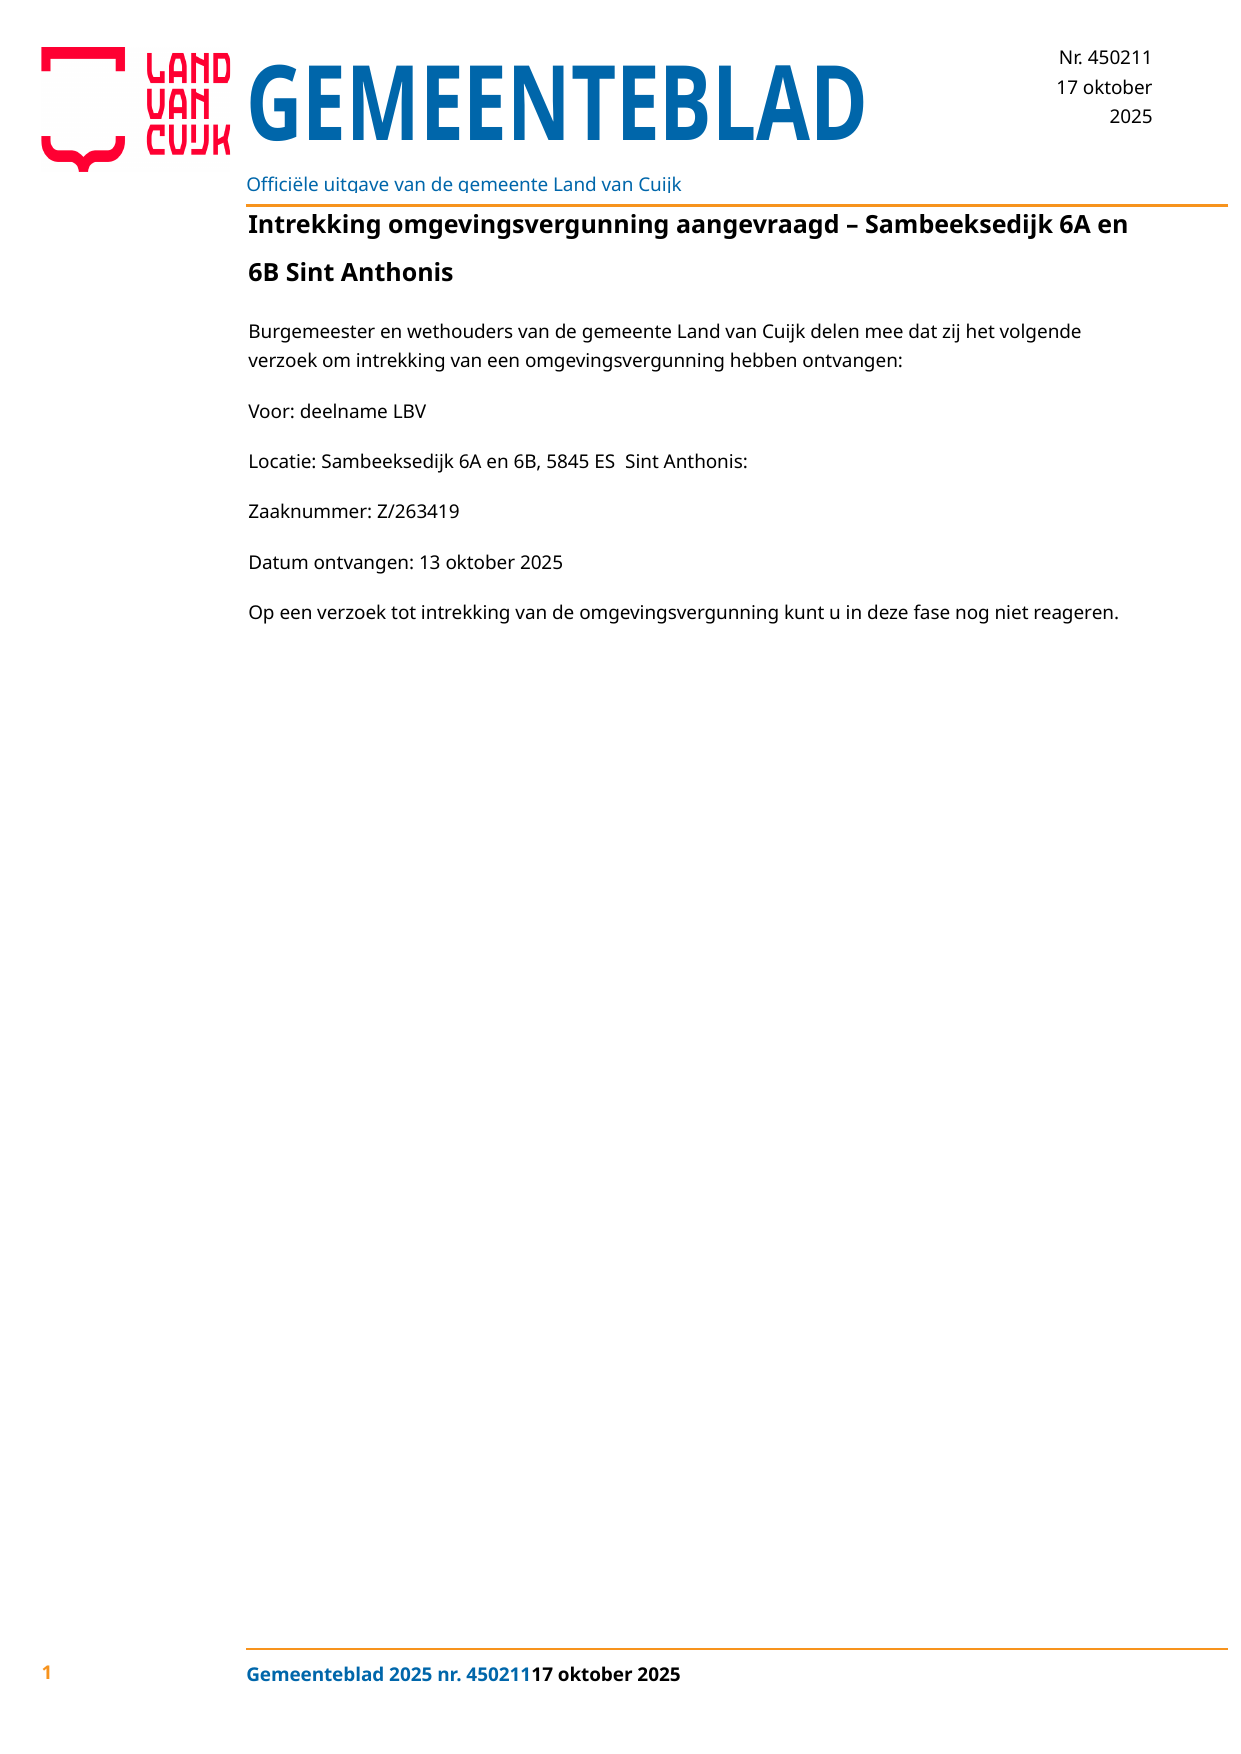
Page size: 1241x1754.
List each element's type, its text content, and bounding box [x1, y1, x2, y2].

text Locatie: Sambeeksedijk 6A en 6B, 5845 ES Sint Anthonis: [248, 448, 1152, 474]
picture [41, 47, 231, 172]
text Datum ontvangen: 13 oktober 2025 [248, 549, 1152, 575]
text Zaaknummer: Z/263419 [248, 499, 1152, 524]
text Intrekking omgevingsvergunning aangevraagd – Sambeeksedijk 6A en 6B Sint Anthonis [248, 207, 1152, 288]
text Burgemeester en wethouders van de gemeente Land van Cuijk delen mee dat zij het volgende verzoek om intrekking van een omgevingsvergunning hebben ontvangen: [248, 318, 1152, 373]
text Voor: deelname LBV [248, 398, 1152, 424]
text Op een verzoek tot intrekking van de omgevingsvergunning kunt u in deze fase nog niet reageren. [248, 599, 1152, 625]
